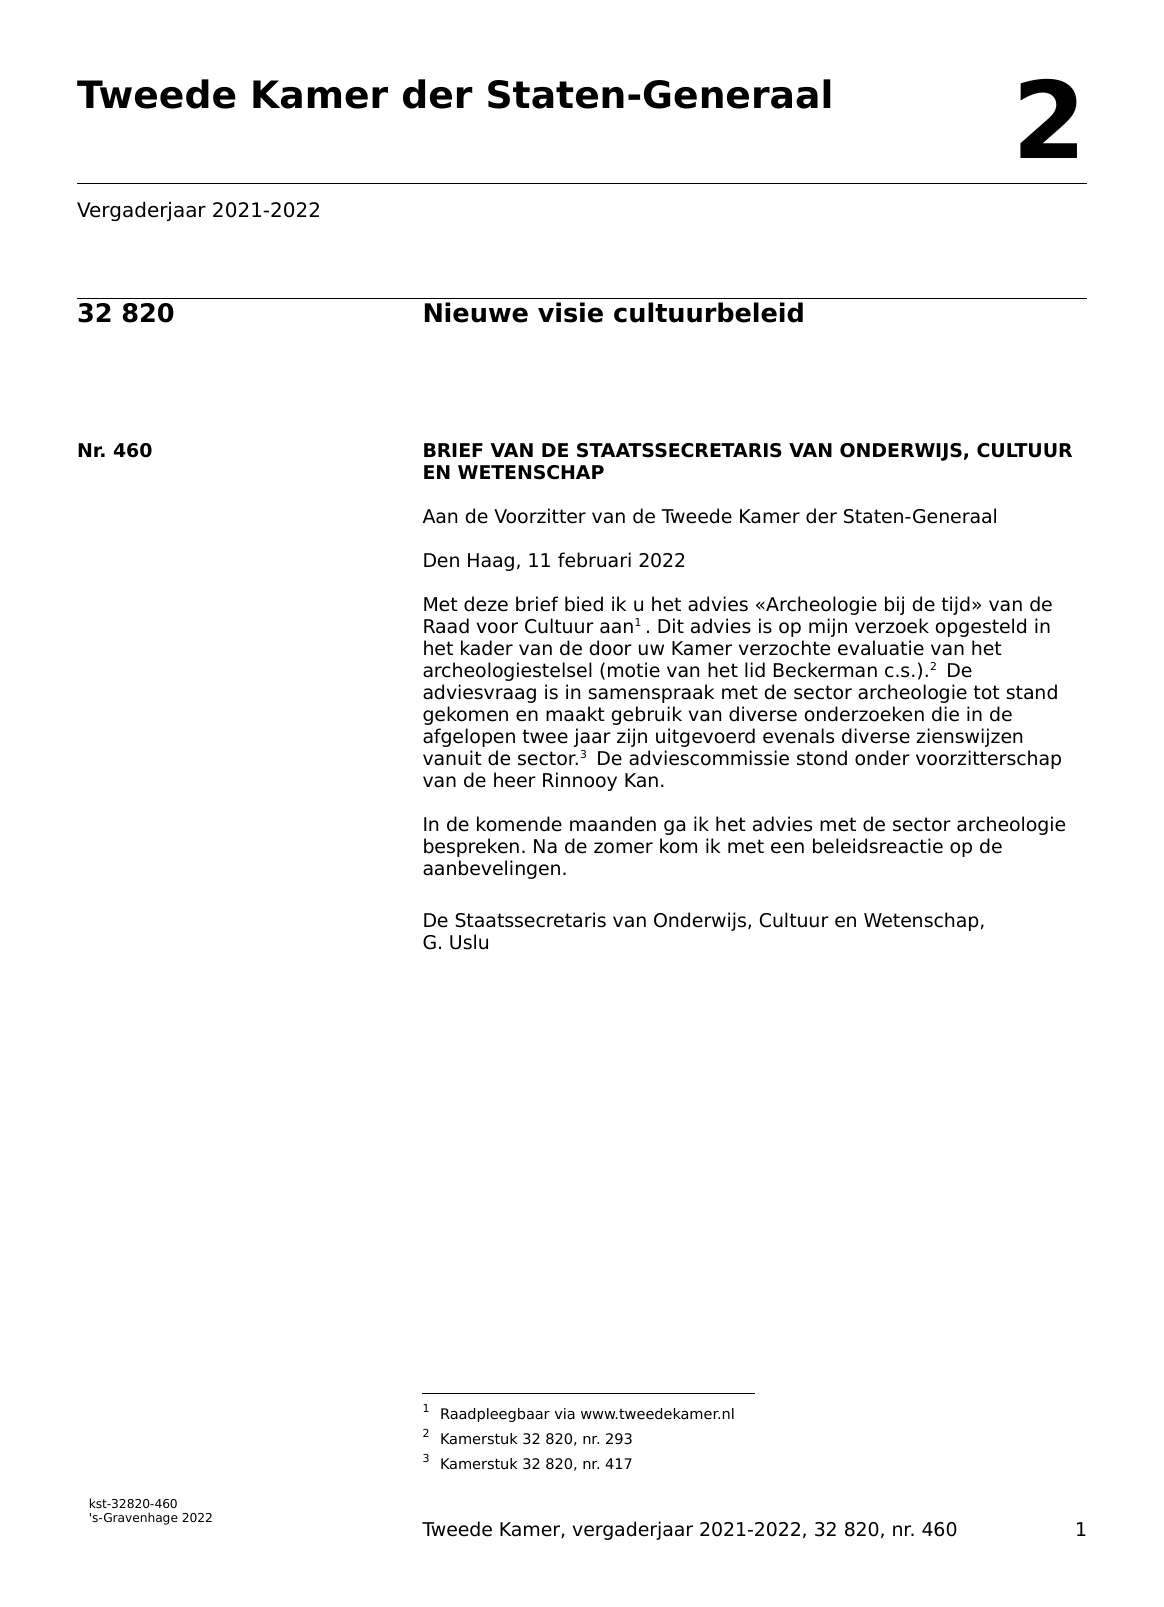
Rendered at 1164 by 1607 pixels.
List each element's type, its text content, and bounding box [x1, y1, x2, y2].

text In de komende maanden ga ik het advies met de sector archeologie bespreken. Na de zomer kom ik met een beleidsreactie op de aanbevelingen. [422, 814, 1087, 880]
text Met deze brief bied ik u het advies «Archeologie bij de tijd» van de Raad voor Cultuur aan. Dit advies is op mijn verzoek opgesteld in het kader van de door uw Kamer verzochte evaluatie van het archeologiestelsel (motie van het lid Beckerman c.s.). De adviesvraag is in samenspraak met de sector archeologie tot stand gekomen en maakt gebruik van diverse onderzoeken die in de afgelopen twee jaar zijn uitgevoerd evenals diverse zienswijzen vanuit de sector. De adviescommissie stond onder voorzitterschap van de heer Rinnooy Kan. [422, 594, 1087, 792]
text De Staatssecretaris van Onderwijs, Cultuur en Wetenschap, G. Uslu [422, 910, 1087, 954]
subtitle Nr. 460 BRIEF VAN DE STAATSSECRETARIS VAN ONDERWIJS, CULTUUR EN WETENSCHAP [77, 440, 1087, 484]
table_header 2 [886, 59, 1087, 183]
table_cell Vergaderjaar 2021-2022 [77, 184, 1087, 298]
text Den Haag, 11 februari 2022 [422, 550, 1087, 572]
text Aan de Voorzitter van de Tweede Kamer der Staten-Generaal [422, 506, 1087, 528]
table_header Tweede Kamer der Staten-Generaal [77, 59, 886, 183]
text Kamerstuk 32 820, nr. 293 [422, 1427, 1087, 1449]
text Kamerstuk 32 820, nr. 417 [422, 1452, 1087, 1474]
text kst-32820-460 [88, 1497, 323, 1511]
text Raadpleegbaar via www.tweedekamer.nl [422, 1402, 1087, 1424]
subtitle 32 820 Nieuwe visie cultuurbeleid [77, 299, 1087, 329]
text 's-Gravenhage 2022 [88, 1511, 323, 1525]
